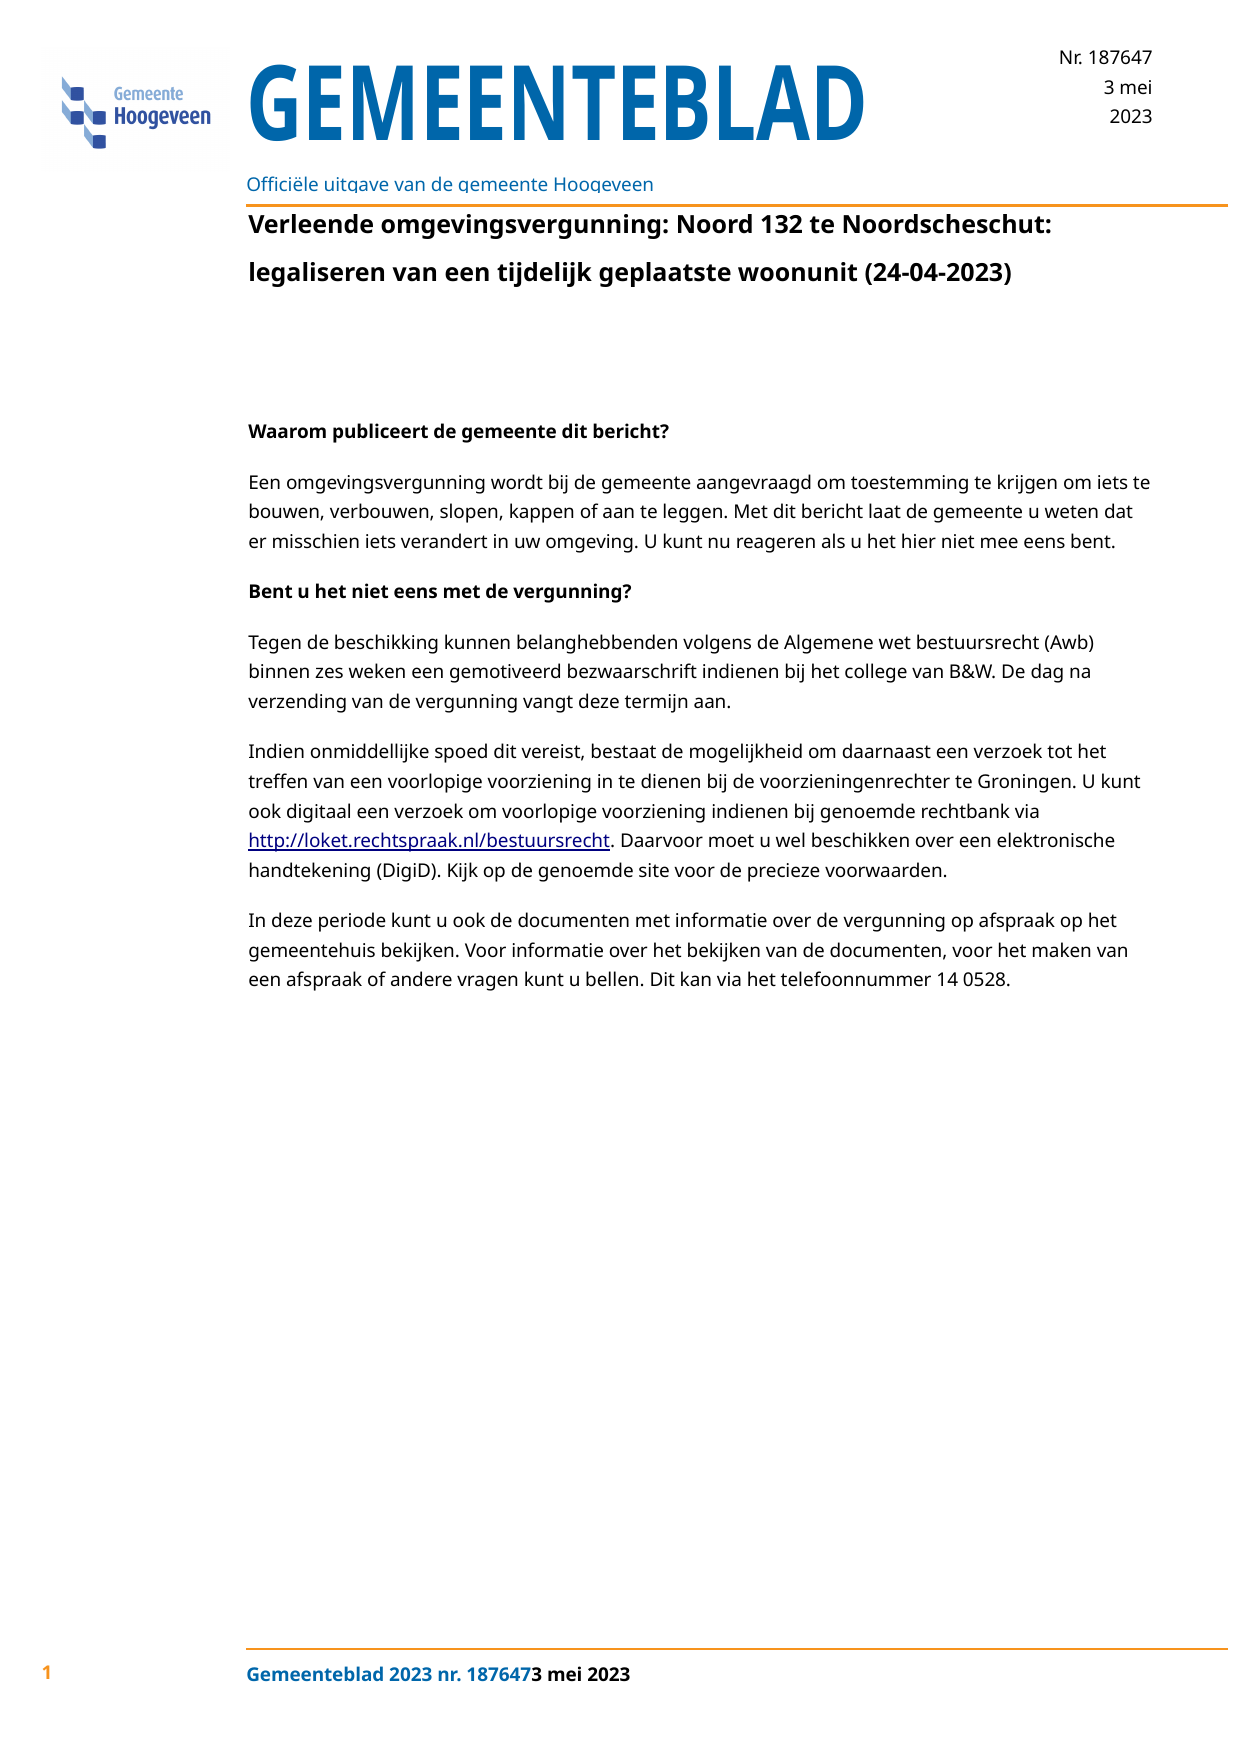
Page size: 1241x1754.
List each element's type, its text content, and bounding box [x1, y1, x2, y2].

picture [41, 47, 231, 172]
text Tegen de beschikking kunnen belanghebbenden volgens de Algemene wet bestuursrecht (Awb) binnen zes weken een gemotiveerd bezwaarschrift indienen bij het college van B&W. De dag na verzending van de vergunning vangt deze termijn aan. [248, 629, 1152, 714]
text Verleende omgevingsvergunning: Noord 132 te Noordscheschut: legaliseren van een tijdelijk geplaatste woonunit (24-04-2023) [248, 207, 1152, 288]
text In deze periode kunt u ook de documenten met informatie over de vergunning op afspraak op het gemeentehuis bekijken. Voor informatie over het bekijken van de documenten, voor het maken van een afspraak of andere vragen kunt u bellen. Dit kan via het telefoonnummer 14 0528. [248, 907, 1152, 992]
text Indien onmiddellijke spoed dit vereist, bestaat de mogelijkheid om daarnaast een verzoek tot het treffen van een voorlopige voorziening in te dienen bij de voorzieningenrechter te Groningen. U kunt ook digitaal een verzoek om voorlopige voorziening indienen bij genoemde rechtbank via http://loket.rechtspraak.nl/bestuursrecht. Daarvoor moet u wel beschikken over een elektronische handtekening (DigiD). Kijk op de genoemde site voor de precieze voorwaarden. [248, 739, 1152, 883]
text Waarom publiceert de gemeente dit bericht? [248, 419, 1152, 444]
text Bent u het niet eens met de vergunning? [248, 579, 1152, 604]
text Een omgevingsvergunning wordt bij de gemeente aangevraagd om toestemming te krijgen om iets te bouwen, verbouwen, slopen, kappen of aan te leggen. Met dit bericht laat de gemeente u weten dat er misschien iets verandert in uw omgeving. U kunt nu reageren als u het hier niet mee eens bent. [248, 469, 1152, 554]
